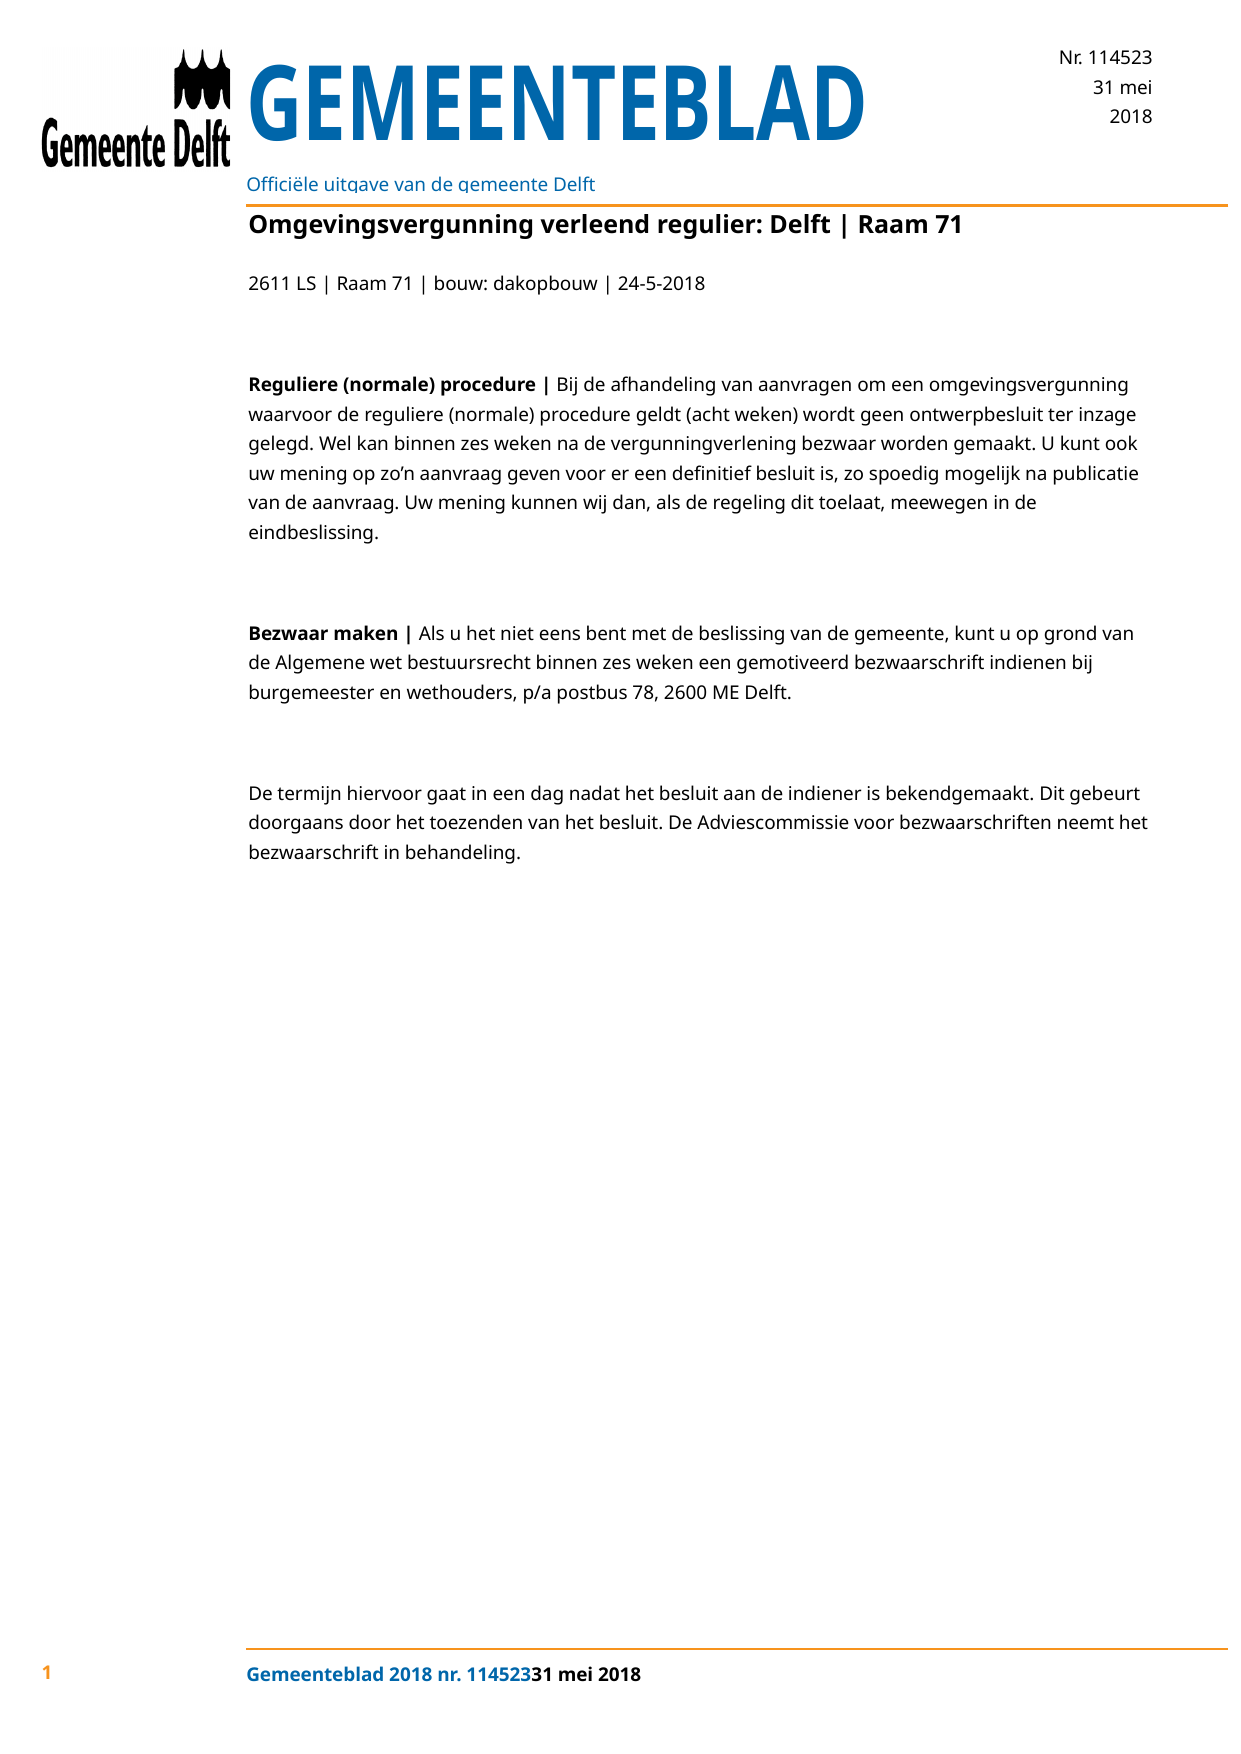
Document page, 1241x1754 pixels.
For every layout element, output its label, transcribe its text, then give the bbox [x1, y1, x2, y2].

text Omgevingsvergunning verleend regulier: Delft | Raam 71 [248, 207, 1152, 241]
text Bezwaar maken | Als u het niet eens bent met de beslissing van de gemeente, kunt u op grond van de Algemene wet bestuursrecht binnen zes weken een gemotiveerd bezwaarschrift indienen bij burgemeester en wethouders, p/a postbus 78, 2600 ME Delft. [248, 620, 1152, 705]
text De termijn hiervoor gaat in een dag nadat het besluit aan de indiener is bekendgemaakt. Dit gebeurt doorgaans door het toezenden van het besluit. De Adviescommissie voor bezwaarschriften neemt het bezwaarschrift in behandeling. [248, 780, 1152, 865]
text Reguliere (normale) procedure | Bij de afhandeling van aanvragen om een omgevingsvergunning waarvoor de reguliere (normale) procedure geldt (acht weken) wordt geen ontwerpbesluit ter inzage gelegd. Wel kan binnen zes weken na de vergunningverlening bezwaar worden gemaakt. U kunt ook uw mening op zo’n aanvraag geven voor er een definitief besluit is, zo spoedig mogelijk na publicatie van de aanvraag. Uw mening kunnen wij dan, als de regeling dit toelaat, meewegen in de eindbeslissing. [248, 371, 1152, 545]
text 2611 LS | Raam 71 | bouw: dakopbouw | 24-5-2018 [248, 270, 1152, 296]
picture [41, 47, 231, 172]
